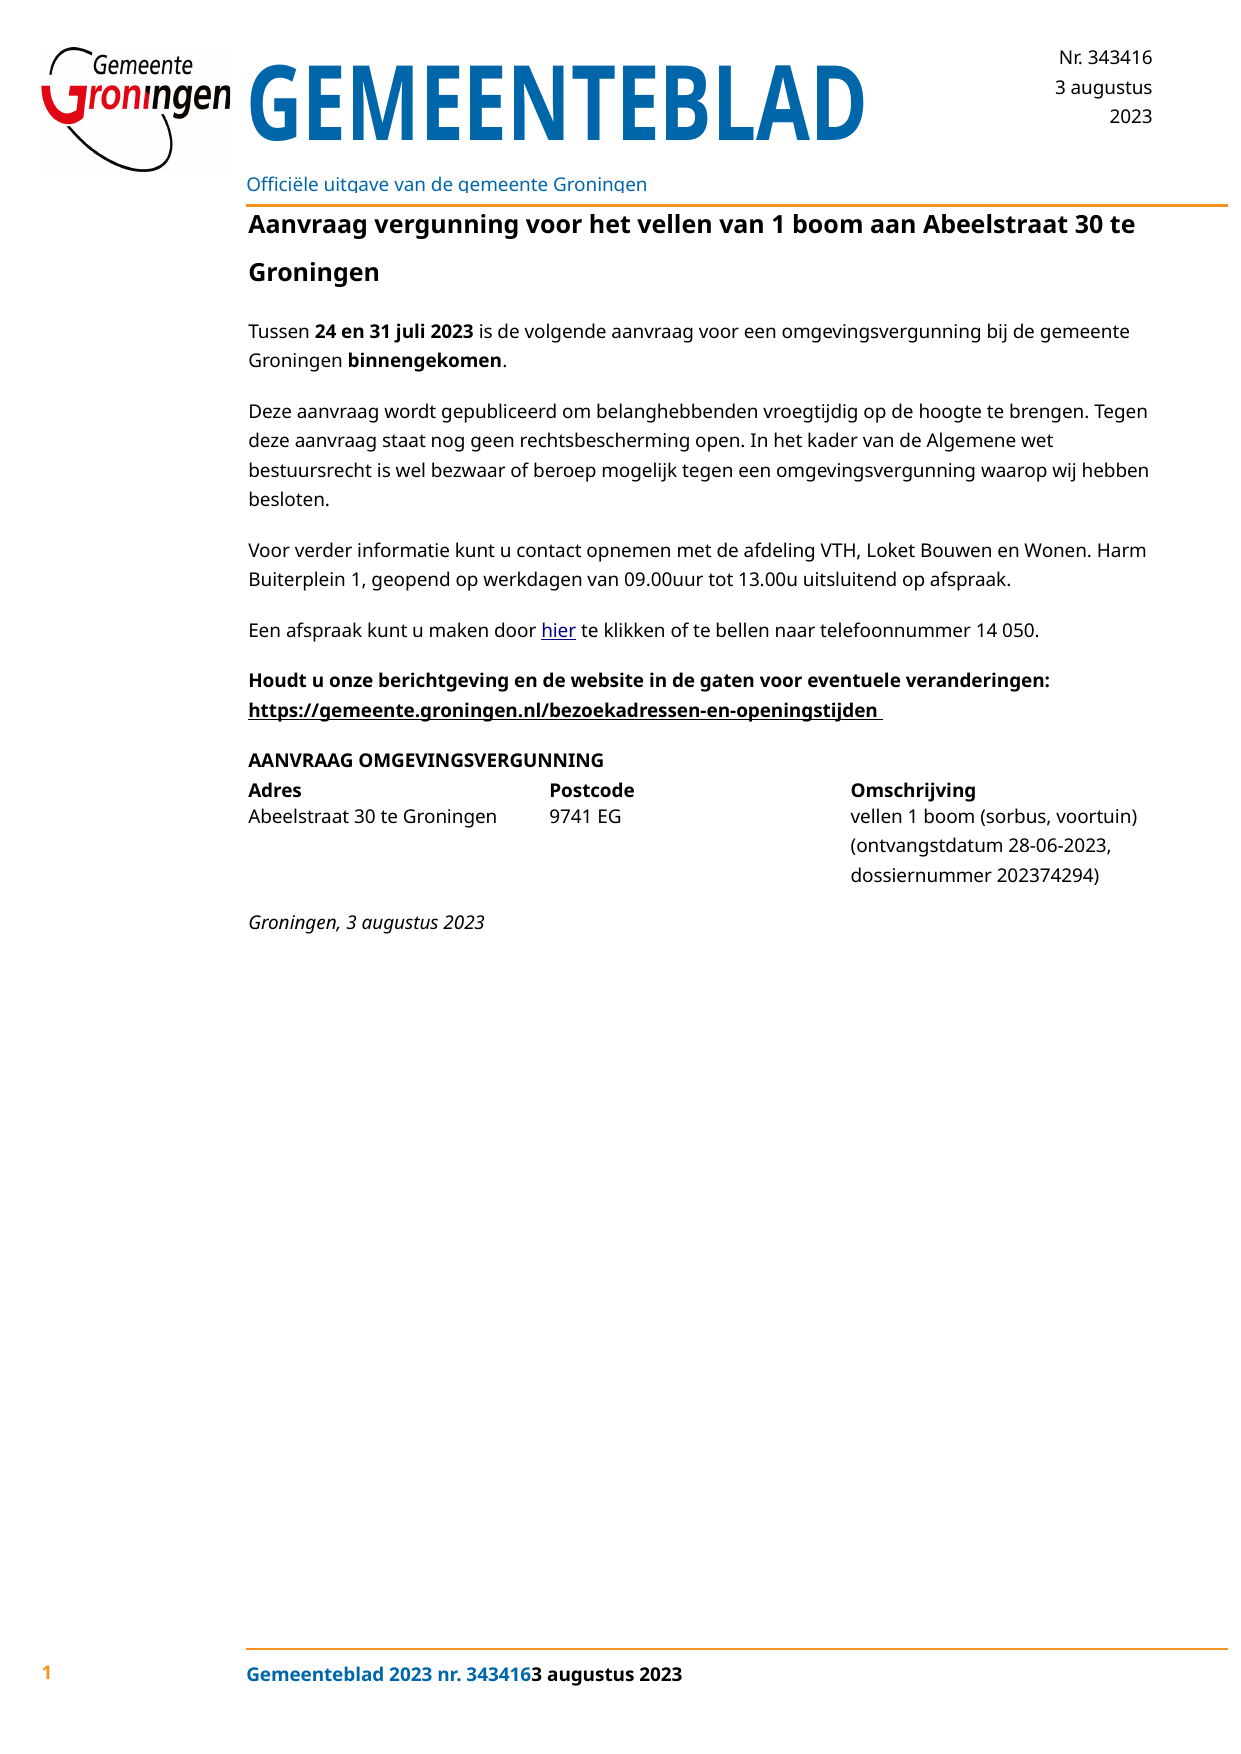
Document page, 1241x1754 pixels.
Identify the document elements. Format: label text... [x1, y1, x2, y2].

text Een afspraak kunt u maken door hier te klikken of te bellen naar telefoonnummer 14 050. [248, 617, 1152, 643]
table_header Adres [248, 777, 549, 803]
text Aanvraag vergunning voor het vellen van 1 boom aan Abeelstraat 30 te Groningen [248, 207, 1152, 288]
text Voor verder informatie kunt u contact opnemen met de afdeling VTH, Loket Bouwen en Wonen. Harm Buiterplein 1, geopend op werkdagen van 09.00uur tot 13.00u uitsluitend op afspraak. [248, 537, 1152, 592]
picture [41, 47, 231, 172]
table_header Omschrijving [850, 777, 1152, 803]
table_header Postcode [549, 777, 850, 803]
text Deze aanvraag wordt gepubliceerd om belanghebbenden vroegtijdig op de hoogte te brengen. Tegen deze aanvraag staat nog geen rechtsbescherming open. In het kader van de Algemene wet bestuursrecht is wel bezwaar of beroep mogelijk tegen een omgevingsvergunning waarop wij hebben besloten. [248, 398, 1152, 512]
text Tussen 24 en 31 juli 2023 is de volgende aanvraag voor een omgevingsvergunning bij de gemeente Groningen binnengekomen. [248, 318, 1152, 373]
text AANVRAAG OMGEVINGSVERGUNNING [248, 747, 1152, 773]
text Groningen, 3 augustus 2023 [248, 909, 1152, 935]
table_cell Abeelstraat 30 te Groningen [248, 803, 549, 888]
table_cell 9741 EG [549, 803, 850, 888]
table_cell vellen 1 boom (sorbus, voortuin) (ontvangstdatum 28-06-2023, dossiernummer 202374294) [850, 803, 1152, 888]
text Houdt u onze berichtgeving en de website in de gaten voor eventuele veranderingen: https://gemeente.groningen.nl/bezoekadressen-en-openingstijden [248, 667, 1152, 723]
